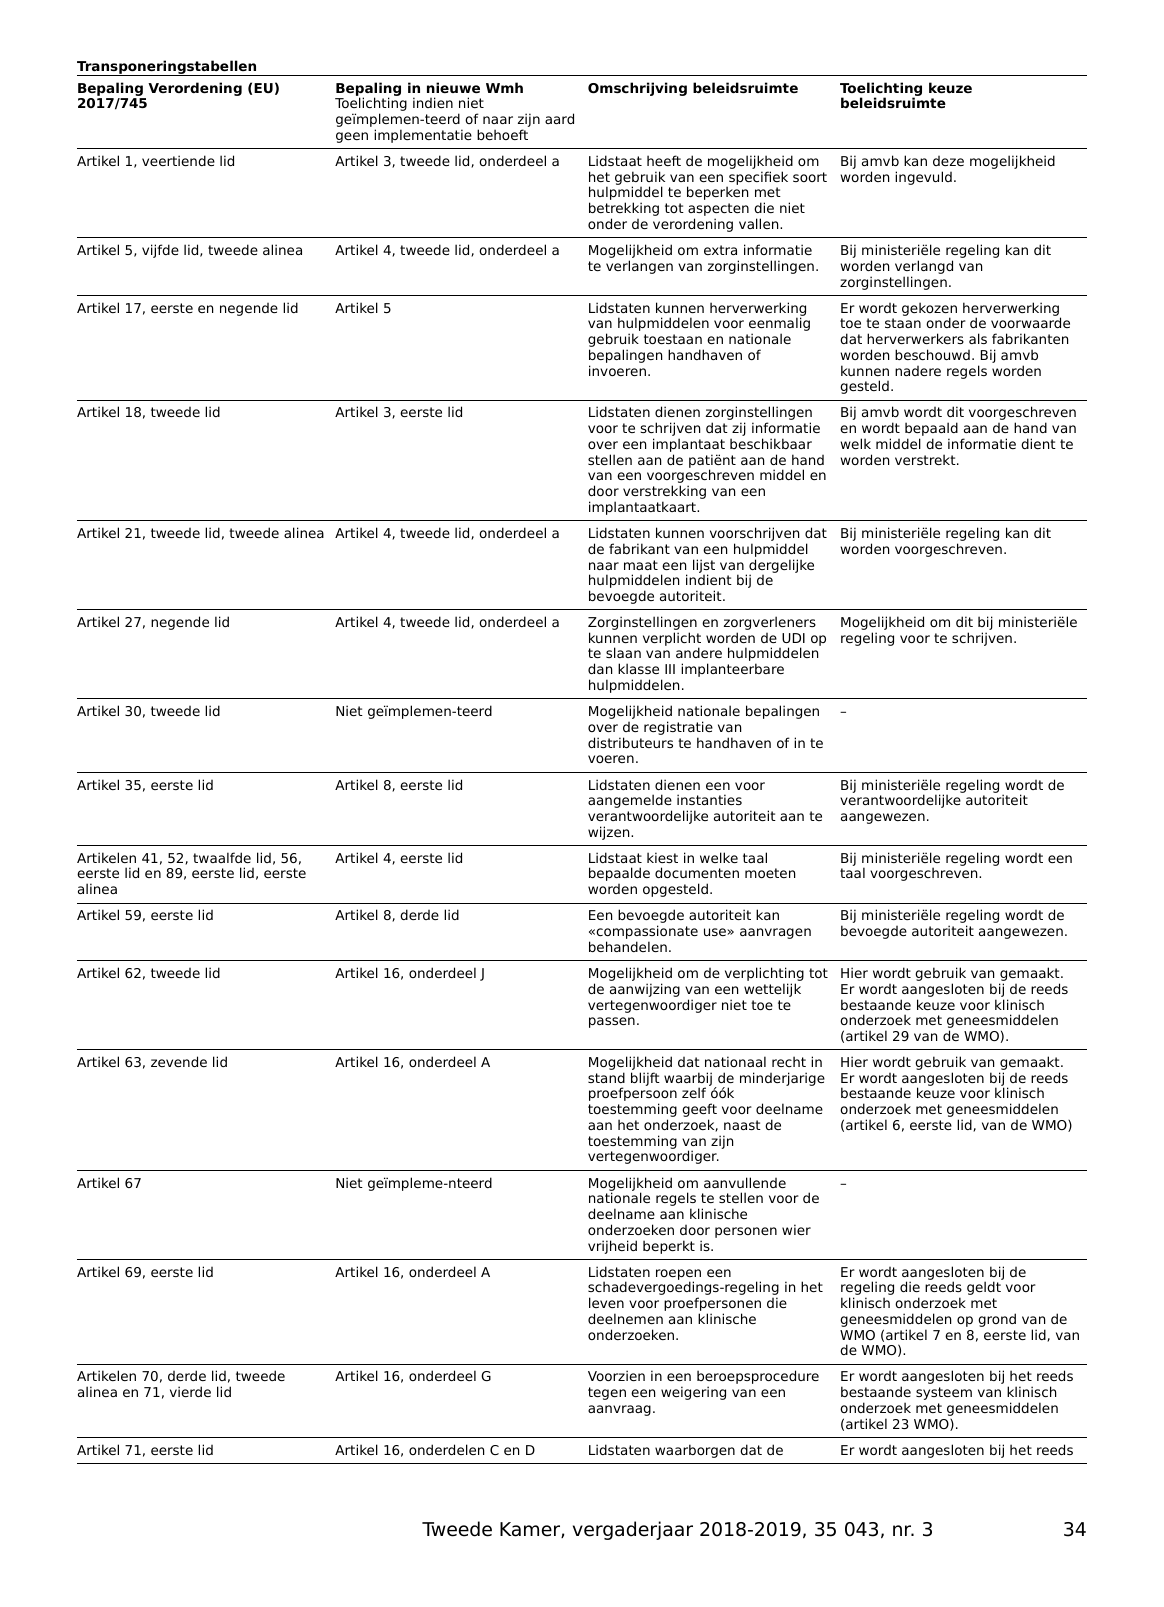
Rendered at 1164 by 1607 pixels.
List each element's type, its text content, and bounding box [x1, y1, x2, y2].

table_cell Mogelijkheid om de verplichting tot de aanwijzing van een wettelijk vertegenwoordiger niet toe te passen. [582, 961, 834, 1049]
table_cell Artikel 30, tweede lid [77, 699, 329, 772]
table_header Transponeringstabellen [77, 59, 1087, 75]
table_cell Artikel 4, tweede lid, onderdeel a [329, 238, 582, 295]
table_cell Artikel 4, tweede lid, onderdeel a [329, 521, 582, 609]
table_cell Hier wordt gebruik van gemaakt. Er wordt aangesloten bij de reeds bestaande keuze voor klinisch onderzoek met geneesmiddelen (artikel 6, eerste lid, van de WMO) [834, 1050, 1087, 1170]
table_cell – [834, 699, 1087, 772]
table_cell Voorzien in een beroepsprocedure tegen een weigering van een aanvraag. [582, 1365, 834, 1437]
table_cell Artikelen 41, 52, twaalfde lid, 56, eerste lid en 89, eerste lid, eerste alinea [77, 846, 329, 902]
table_cell Bij amvb wordt dit voorgeschreven en wordt bepaald aan de hand van welk middel de informatie dient te worden verstrekt. [834, 401, 1087, 520]
table_cell Artikel 16, onderdeel G [329, 1365, 582, 1437]
table_cell Hier wordt gebruik van gemaakt. Er wordt aangesloten bij de reeds bestaande keuze voor klinisch onderzoek met geneesmiddelen (artikel 29 van de WMO). [834, 961, 1087, 1049]
table_cell Zorginstellingen en zorgverleners kunnen verplicht worden de UDI op te slaan van andere hulpmiddelen dan klasse III implanteerbare hulpmiddelen. [582, 610, 834, 698]
table_cell Lidstaat heeft de mogelijkheid om het gebruik van een specifiek soort hulpmiddel te beperken met betrekking tot aspecten die niet onder de verordening vallen. [582, 149, 834, 237]
table_cell Artikel 17, eerste en negende lid [77, 296, 329, 399]
table_cell Artikel 69, eerste lid [77, 1260, 329, 1363]
table_cell Er wordt aangesloten bij het reeds bestaande systeem van klinisch onderzoek met geneesmiddelen (artikel 23 WMO). [834, 1365, 1087, 1437]
table_cell Artikel 16, onderdeel J [329, 961, 582, 1049]
table_cell Artikel 16, onderdelen C en D [329, 1438, 582, 1463]
table_cell Niet geïmplemen-teerd [329, 699, 582, 772]
table_cell Bij ministeriële regeling wordt de bevoegde autoriteit aangewezen. [834, 904, 1087, 960]
table_cell Omschrijving beleidsruimte [582, 76, 834, 148]
table_cell Mogelijkheid om aanvullende nationale regels te stellen voor de deelname aan klinische onderzoeken door personen wier vrijheid beperkt is. [582, 1171, 834, 1259]
table_cell Lidstaten kunnen voorschrijven dat de fabrikant van een hulpmiddel naar maat een lijst van dergelijke hulpmiddelen indient bij de bevoegde autoriteit. [582, 521, 834, 609]
table_cell Artikel 21, tweede lid, tweede alinea [77, 521, 329, 609]
table_cell Artikel 1, veertiende lid [77, 149, 329, 237]
table_cell Er wordt aangesloten bij het reeds [834, 1438, 1087, 1463]
table_cell Bij ministeriële regeling wordt een taal voorgeschreven. [834, 846, 1087, 902]
table_cell Artikel 18, tweede lid [77, 401, 329, 520]
table_cell Bij ministeriële regeling kan dit worden verlangd van zorginstellingen. [834, 238, 1087, 295]
table_cell Niet geïmpleme-nteerd [329, 1171, 582, 1259]
table_cell Bij amvb kan deze mogelijkheid worden ingevuld. [834, 149, 1087, 237]
table_cell Mogelijkheid om dit bij ministeriële regeling voor te schrijven. [834, 610, 1087, 698]
table_cell Artikel 67 [77, 1171, 329, 1259]
table_cell Artikel 4, tweede lid, onderdeel a [329, 610, 582, 698]
table_cell Toelichting keuze beleidsruimte [834, 76, 1087, 148]
table_cell Artikel 3, tweede lid, onderdeel a [329, 149, 582, 237]
table_cell Artikelen 70, derde lid, tweede alinea en 71, vierde lid [77, 1365, 329, 1437]
table_cell Artikel 5, vijfde lid, tweede alinea [77, 238, 329, 295]
table_cell – [834, 1171, 1087, 1259]
table_cell Lidstaat kiest in welke taal bepaalde documenten moeten worden opgesteld. [582, 846, 834, 902]
table_cell Artikel 3, eerste lid [329, 401, 582, 520]
table_cell Artikel 71, eerste lid [77, 1438, 329, 1463]
table_cell Een bevoegde autoriteit kan «compassionate use» aanvragen behandelen. [582, 904, 834, 960]
table_cell Bij ministeriële regeling kan dit worden voorgeschreven. [834, 521, 1087, 609]
table_cell Artikel 8, derde lid [329, 904, 582, 960]
table_cell Artikel 59, eerste lid [77, 904, 329, 960]
table_cell Lidstaten kunnen herverwerking van hulpmiddelen voor eenmalig gebruik toestaan en nationale bepalingen handhaven of invoeren. [582, 296, 834, 399]
table_cell Mogelijkheid nationale bepalingen over de registratie van distributeurs te handhaven of in te voeren. [582, 699, 834, 772]
table_cell Artikel 35, eerste lid [77, 773, 329, 845]
table_cell Bepaling Verordening (EU) 2017/745 [77, 76, 329, 148]
table_cell Lidstaten dienen een voor aangemelde instanties verantwoordelijke autoriteit aan te wijzen. [582, 773, 834, 845]
table_cell Mogelijkheid om extra informatie te verlangen van zorginstellingen. [582, 238, 834, 295]
table_cell Artikel 16, onderdeel A [329, 1260, 582, 1363]
table_cell Artikel 8, eerste lid [329, 773, 582, 845]
table_cell Er wordt aangesloten bij de regeling die reeds geldt voor klinisch onderzoek met geneesmiddelen op grond van de WMO (artikel 7 en 8, eerste lid, van de WMO). [834, 1260, 1087, 1363]
table_cell Lidstaten dienen zorginstellingen voor te schrijven dat zij informatie over een implantaat beschikbaar stellen aan de patiënt aan de hand van een voorgeschreven middel en door verstrekking van een implantaatkaart. [582, 401, 834, 520]
table_cell Artikel 16, onderdeel A [329, 1050, 582, 1170]
table_cell Mogelijkheid dat nationaal recht in stand blijft waarbij de minderjarige proefpersoon zelf óók toestemming geeft voor deelname aan het onderzoek, naast de toestemming van zijn vertegenwoordiger. [582, 1050, 834, 1170]
table_cell Bepaling in nieuwe Wmh Toelichting indien niet geïmplemen-teerd of naar zijn aard geen implementatie behoeft [329, 76, 582, 148]
table_cell Artikel 62, tweede lid [77, 961, 329, 1049]
table_cell Lidstaten waarborgen dat de [582, 1438, 834, 1463]
table_cell Lidstaten roepen een schadevergoedings-regeling in het leven voor proefpersonen die deelnemen aan klinische onderzoeken. [582, 1260, 834, 1363]
table_cell Bij ministeriële regeling wordt de verantwoordelijke autoriteit aangewezen. [834, 773, 1087, 845]
table_cell Artikel 4, eerste lid [329, 846, 582, 902]
table_cell Artikel 5 [329, 296, 582, 399]
table_cell Er wordt gekozen herverwerking toe te staan onder de voorwaarde dat herverwerkers als fabrikanten worden beschouwd. Bij amvb kunnen nadere regels worden gesteld. [834, 296, 1087, 399]
table_cell Artikel 27, negende lid [77, 610, 329, 698]
table_cell Artikel 63, zevende lid [77, 1050, 329, 1170]
